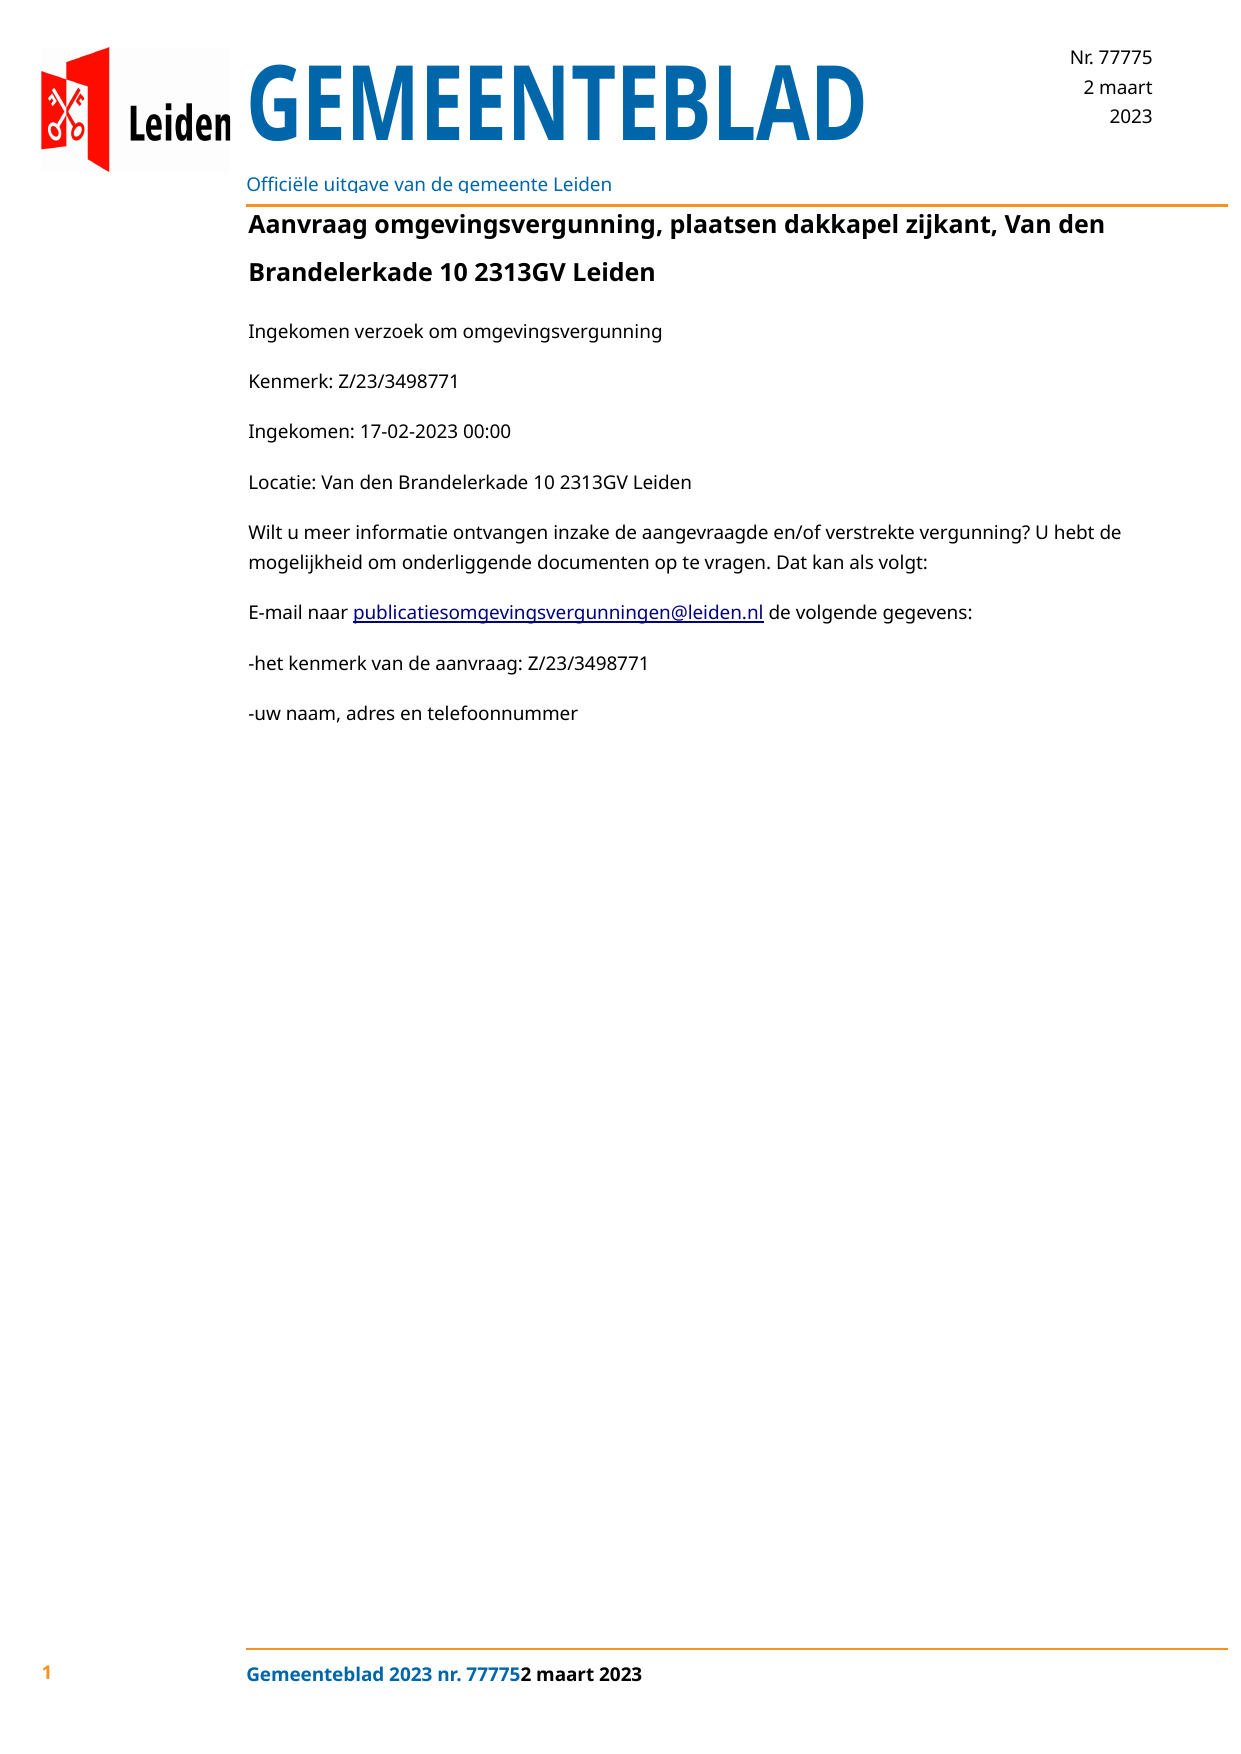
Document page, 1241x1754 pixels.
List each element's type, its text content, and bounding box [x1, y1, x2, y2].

picture [41, 47, 231, 172]
text Ingekomen: 17-02-2023 00:00 [248, 419, 1152, 444]
text -het kenmerk van de aanvraag: Z/23/3498771 [248, 650, 1152, 676]
text Kenmerk: Z/23/3498771 [248, 368, 1152, 394]
text -uw naam, adres en telefoonnummer [248, 700, 1152, 726]
text E-mail naar publicatiesomgevingsvergunningen@leiden.nl de volgende gegevens: [248, 599, 1152, 625]
text Locatie: Van den Brandelerkade 10 2313GV Leiden [248, 469, 1152, 495]
text Ingekomen verzoek om omgevingsvergunning [248, 318, 1152, 344]
text Wilt u meer informatie ontvangen inzake de aangevraagde en/of verstrekte vergunning? U hebt de mogelijkheid om onderliggende documenten op te vragen. Dat kan als volgt: [248, 519, 1152, 575]
text Aanvraag omgevingsvergunning, plaatsen dakkapel zijkant, Van den Brandelerkade 10 2313GV Leiden [248, 207, 1152, 288]
